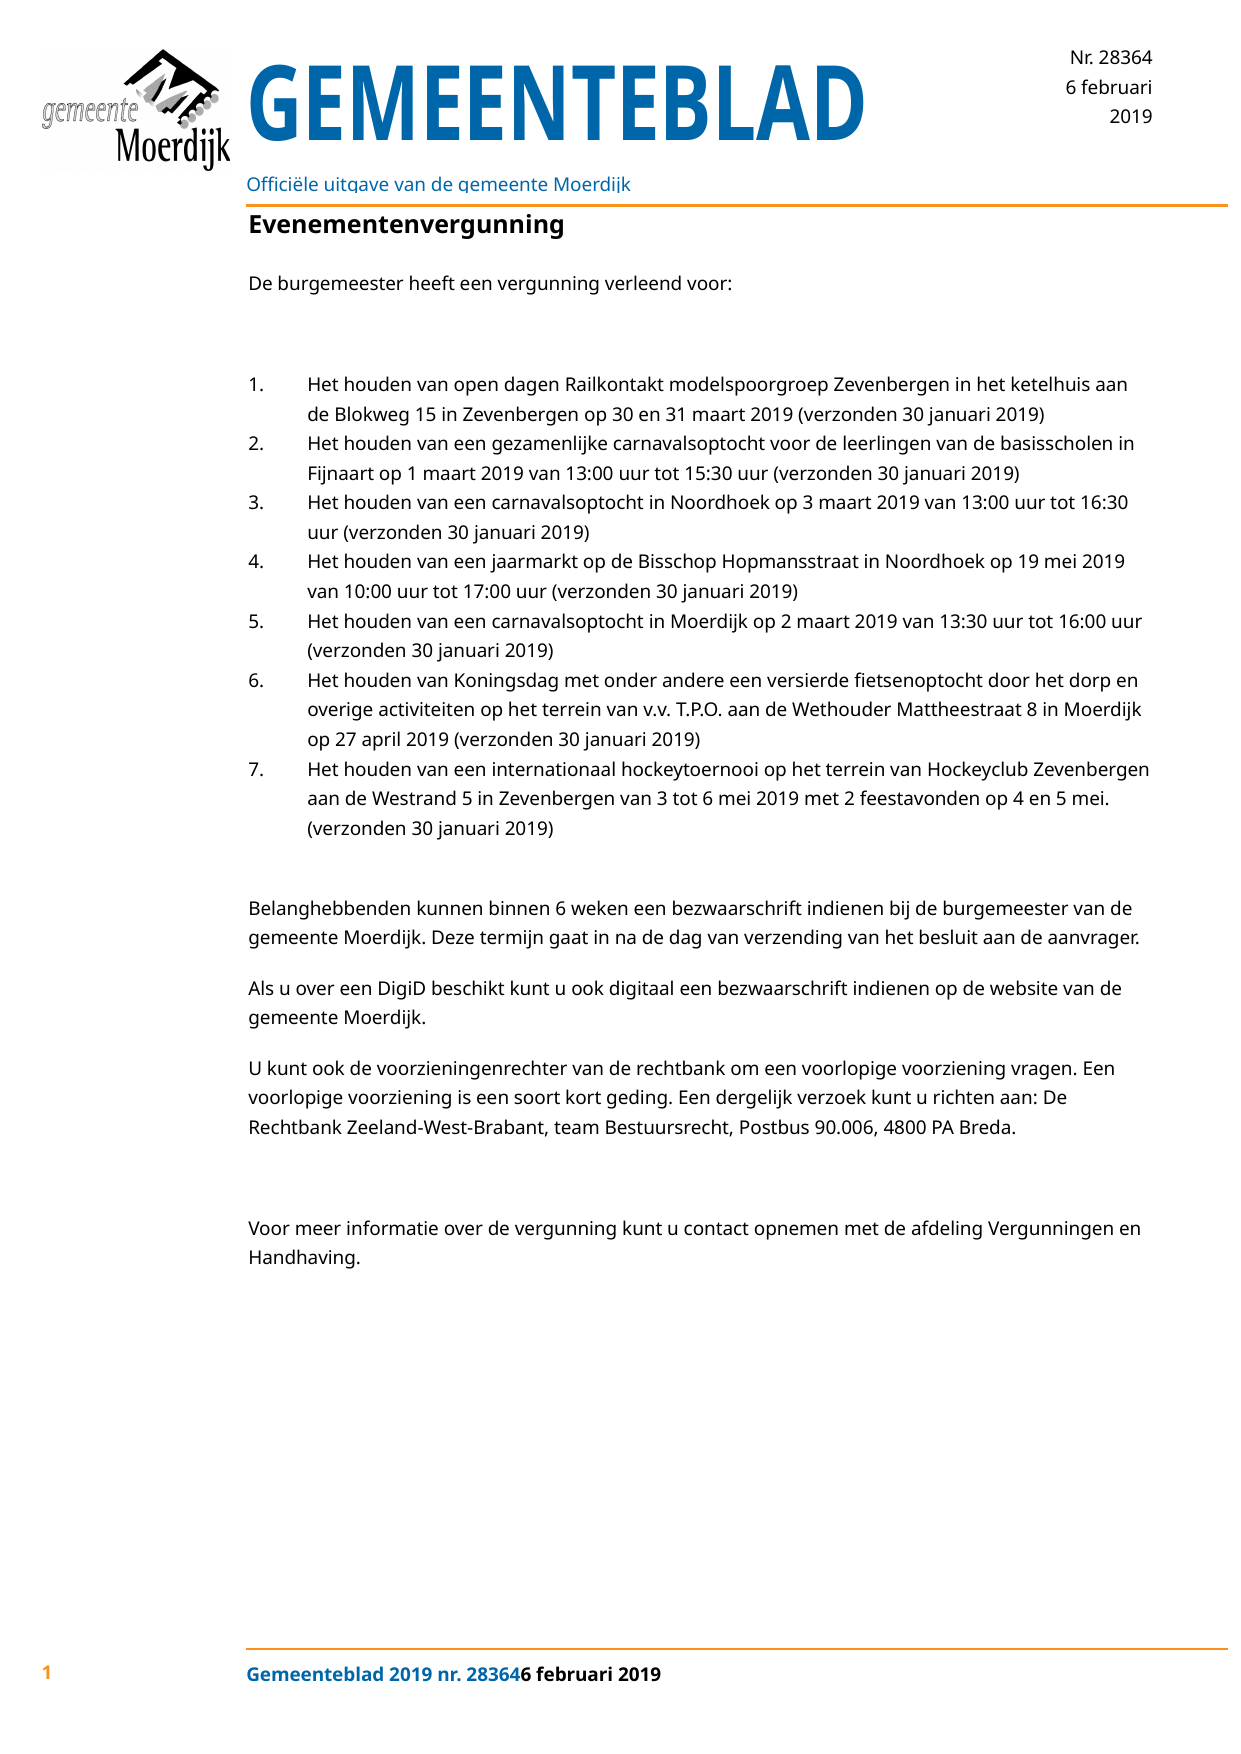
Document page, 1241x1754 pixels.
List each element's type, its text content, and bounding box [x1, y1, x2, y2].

list Het houden van Koningsdag met onder andere een versierde fietsenoptocht door het dorp en overige activiteiten op het terrein van v.v. T.P.O. aan de Wethouder Mattheestraat 8 in Moerdijk op 27 april 2019 (verzonden 30 januari 2019) [248, 667, 1152, 752]
text U kunt ook de voorzieningenrechter van de rechtbank om een voorlopige voorziening vragen. Een voorlopige voorziening is een soort kort geding. Een dergelijk verzoek kunt u richten aan: De Rechtbank Zeeland-West-Brabant, team Bestuursrecht, Postbus 90.006, 4800 PA Breda. [248, 1055, 1152, 1140]
list Het houden van open dagen Railkontakt modelspoorgroep Zevenbergen in het ketelhuis aan de Blokweg 15 in Zevenbergen op 30 en 31 maart 2019 (verzonden 30 januari 2019) [248, 371, 1152, 426]
list Het houden van een gezamenlijke carnavalsoptocht voor de leerlingen van de basisscholen in Fijnaart op 1 maart 2019 van 13:00 uur tot 15:30 uur (verzonden 30 januari 2019) [248, 430, 1152, 486]
list Het houden van een jaarmarkt op de Bisschop Hopmansstraat in Noordhoek op 19 mei 2019 van 10:00 uur tot 17:00 uur (verzonden 30 januari 2019) [248, 549, 1152, 604]
list Het houden van een carnavalsoptocht in Moerdijk op 2 maart 2019 van 13:30 uur tot 16:00 uur (verzonden 30 januari 2019) [248, 608, 1152, 663]
text Als u over een DigiD beschikt kunt u ook digitaal een bezwaarschrift indienen op de website van de gemeente Moerdijk. [248, 975, 1152, 1030]
text De burgemeester heeft een ­vergunning verleend voor: [248, 270, 1152, 296]
text Voor meer informatie over de vergunning kunt u contact opnemen met de afdeling Vergunningen en Handhaving. [248, 1215, 1152, 1270]
text Belanghebbenden kunnen binnen 6 weken een bezwaarschrift indienen bij de burgemeester van de gemeente Moerdijk. Deze termijn gaat in na de dag van verzending van het besluit aan de aanvrager. [248, 895, 1152, 950]
picture [41, 47, 231, 172]
text Evenementenvergunning [248, 207, 1152, 241]
list Het houden van een carnavalsoptocht in Noordhoek op 3 maart 2019 van 13:00 uur tot 16:30 uur (verzonden 30 januari 2019) [248, 489, 1152, 545]
list Het houden van een internationaal hockeytoernooi op het terrein van Hockeyclub Zevenbergen aan de Westrand 5 in Zevenbergen van 3 tot 6 mei 2019 met 2 feestavonden op 4 en 5 mei. (verzonden 30 januari 2019) [248, 756, 1152, 841]
